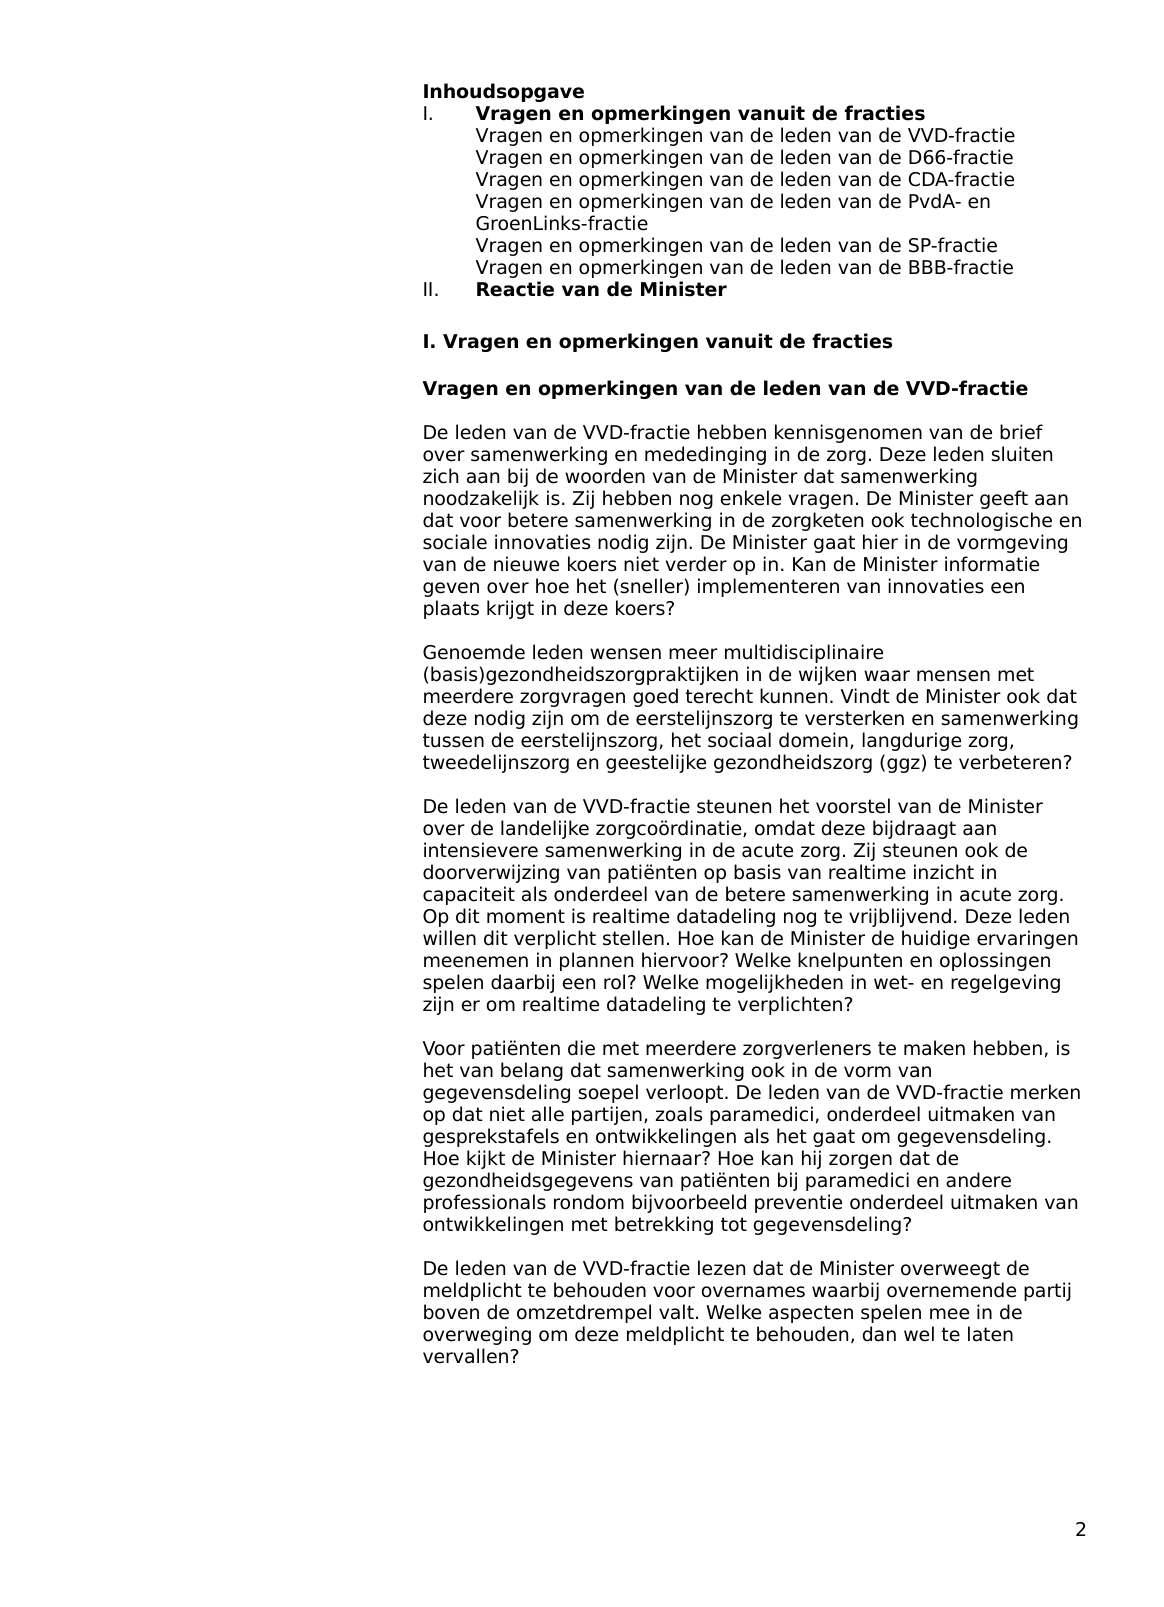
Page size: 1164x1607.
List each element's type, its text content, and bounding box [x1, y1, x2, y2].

text Vragen en opmerkingen van de leden van de CDA-fractie [475, 169, 1087, 191]
text Vragen en opmerkingen van de leden van de SP-fractie [475, 235, 1087, 257]
text Vragen en opmerkingen van de leden van de PvdA- en GroenLinks-fractie [475, 191, 1087, 235]
text Voor patiënten die met meerdere zorgverleners te maken hebben, is het van belang dat samenwerking ook in de vorm van gegevensdeling soepel verloopt. De leden van de VVD-fractie merken op dat niet alle partijen, zoals paramedici, onderdeel uitmaken van gesprekstafels en ontwikkelingen als het gaat om gegevensdeling. Hoe kijkt de Minister hiernaar? Hoe kan hij zorgen dat de gezondheidsgegevens van patiënten bij paramedici en andere professionals rondom bijvoorbeeld preventie onderdeel uitmaken van ontwikkelingen met betrekking tot gegevensdeling? [422, 1038, 1087, 1236]
text De leden van de VVD-fractie lezen dat de Minister overweegt de meldplicht te behouden voor overnames waarbij overnemende partij boven de omzetdrempel valt. Welke aspecten spelen mee in de overweging om deze meldplicht te behouden, dan wel te laten vervallen? [422, 1258, 1087, 1368]
text Vragen en opmerkingen van de leden van de D66-fractie [475, 147, 1087, 169]
text Vragen en opmerkingen van de leden van de BBB-fractie [475, 257, 1087, 279]
subtitle Inhoudsopgave [422, 81, 1087, 103]
text De leden van de VVD-fractie hebben kennisgenomen van de brief over samenwerking en mededinging in de zorg. Deze leden sluiten zich aan bij de woorden van de Minister dat samenwerking noodzakelijk is. Zij hebben nog enkele vragen. De Minister geeft aan dat voor betere samenwerking in de zorgketen ook technologische en sociale innovaties nodig zijn. De Minister gaat hier in de vormgeving van de nieuwe koers niet verder op in. Kan de Minister informatie geven over hoe het (sneller) implementeren van innovaties een plaats krijgt in deze koers? [422, 422, 1087, 620]
text Genoemde leden wensen meer multidisciplinaire (basis)gezondheidszorgpraktijken in de wijken waar mensen met meerdere zorgvragen goed terecht kunnen. Vindt de Minister ook dat deze nodig zijn om de eerstelijnszorg te versterken en samenwerking tussen de eerstelijnszorg, het sociaal domein, langdurige zorg, tweedelijnszorg en geestelijke gezondheidszorg (ggz) te verbeteren? [422, 642, 1087, 774]
text Vragen en opmerkingen van de leden van de VVD-fractie [475, 125, 1087, 147]
subtitle Vragen en opmerkingen van de leden van de VVD-fractie [422, 378, 1087, 400]
subtitle I. Vragen en opmerkingen vanuit de fracties [422, 331, 1087, 353]
text I. Vragen en opmerkingen vanuit de fracties [422, 103, 1087, 125]
text II. Reactie van de Minister [422, 279, 1087, 301]
text De leden van de VVD-fractie steunen het voorstel van de Minister over de landelijke zorgcoördinatie, omdat deze bijdraagt aan intensievere samenwerking in de acute zorg. Zij steunen ook de doorverwijzing van patiënten op basis van realtime inzicht in capaciteit als onderdeel van de betere samenwerking in acute zorg. Op dit moment is realtime datadeling nog te vrijblijvend. Deze leden willen dit verplicht stellen. Hoe kan de Minister de huidige ervaringen meenemen in plannen hiervoor? Welke knelpunten en oplossingen spelen daarbij een rol? Welke mogelijkheden in wet- en regelgeving zijn er om realtime datadeling te verplichten? [422, 796, 1087, 1016]
